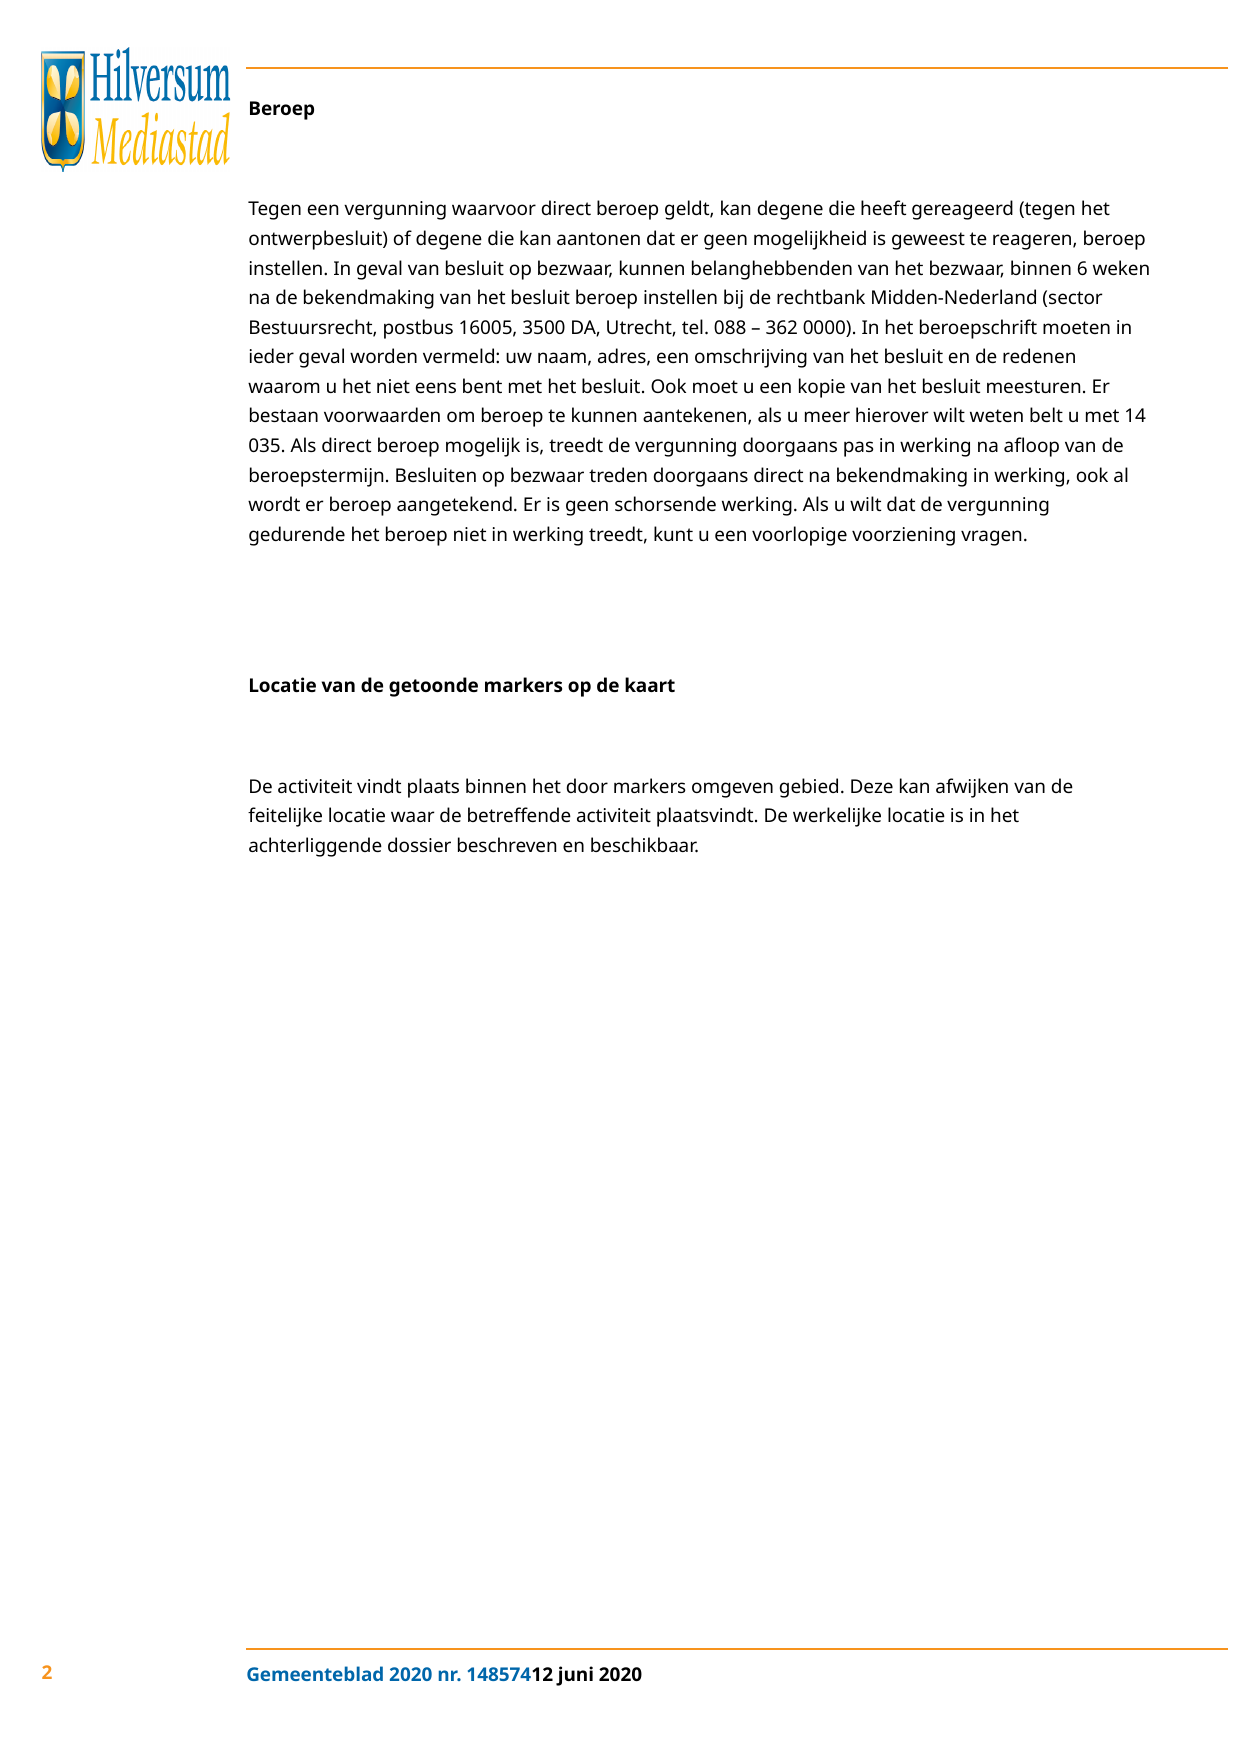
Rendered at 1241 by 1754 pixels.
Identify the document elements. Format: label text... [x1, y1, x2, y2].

text Beroep [248, 95, 1152, 121]
text Locatie van de getoonde markers op de kaart [248, 672, 1152, 698]
picture [41, 47, 231, 172]
text De activiteit vindt plaats binnen het door markers omgeven gebied. Deze kan afwijken van de feitelijke locatie waar de betreffende activiteit plaatsvindt. De werkelijke locatie is in het achterliggende dossier beschreven en beschikbaar. [248, 773, 1152, 858]
text Tegen een vergunning waarvoor direct beroep geldt, kan degene die heeft gereageerd (tegen het ontwerpbesluit) of degene die kan aantonen dat er geen mogelijkheid is geweest te reageren, beroep instellen. In geval van besluit op bezwaar, kunnen belanghebbenden van het bezwaar, binnen 6 weken na de bekendmaking van het besluit beroep instellen bij de rechtbank Midden-Nederland (sector Bestuursrecht, postbus 16005, 3500 DA, Utrecht, tel. 088 – 362 0000). In het beroepschrift moeten in ieder geval worden vermeld: uw naam, adres, een omschrijving van het besluit en de redenen waarom u het niet eens bent met het besluit. Ook moet u een kopie van het besluit meesturen. Er bestaan voorwaarden om beroep te kunnen aantekenen, als u meer hierover wilt weten belt u met 14 035. Als direct beroep mogelijk is, treedt de vergunning doorgaans pas in werking na afloop van de beroepstermijn. Besluiten op bezwaar treden doorgaans direct na bekendmaking in werking, ook al wordt er beroep aangetekend. Er is geen schorsende werking. Als u wilt dat de vergunning gedurende het beroep niet in werking treedt, kunt u een voorlopige voorziening vragen. [248, 196, 1152, 547]
